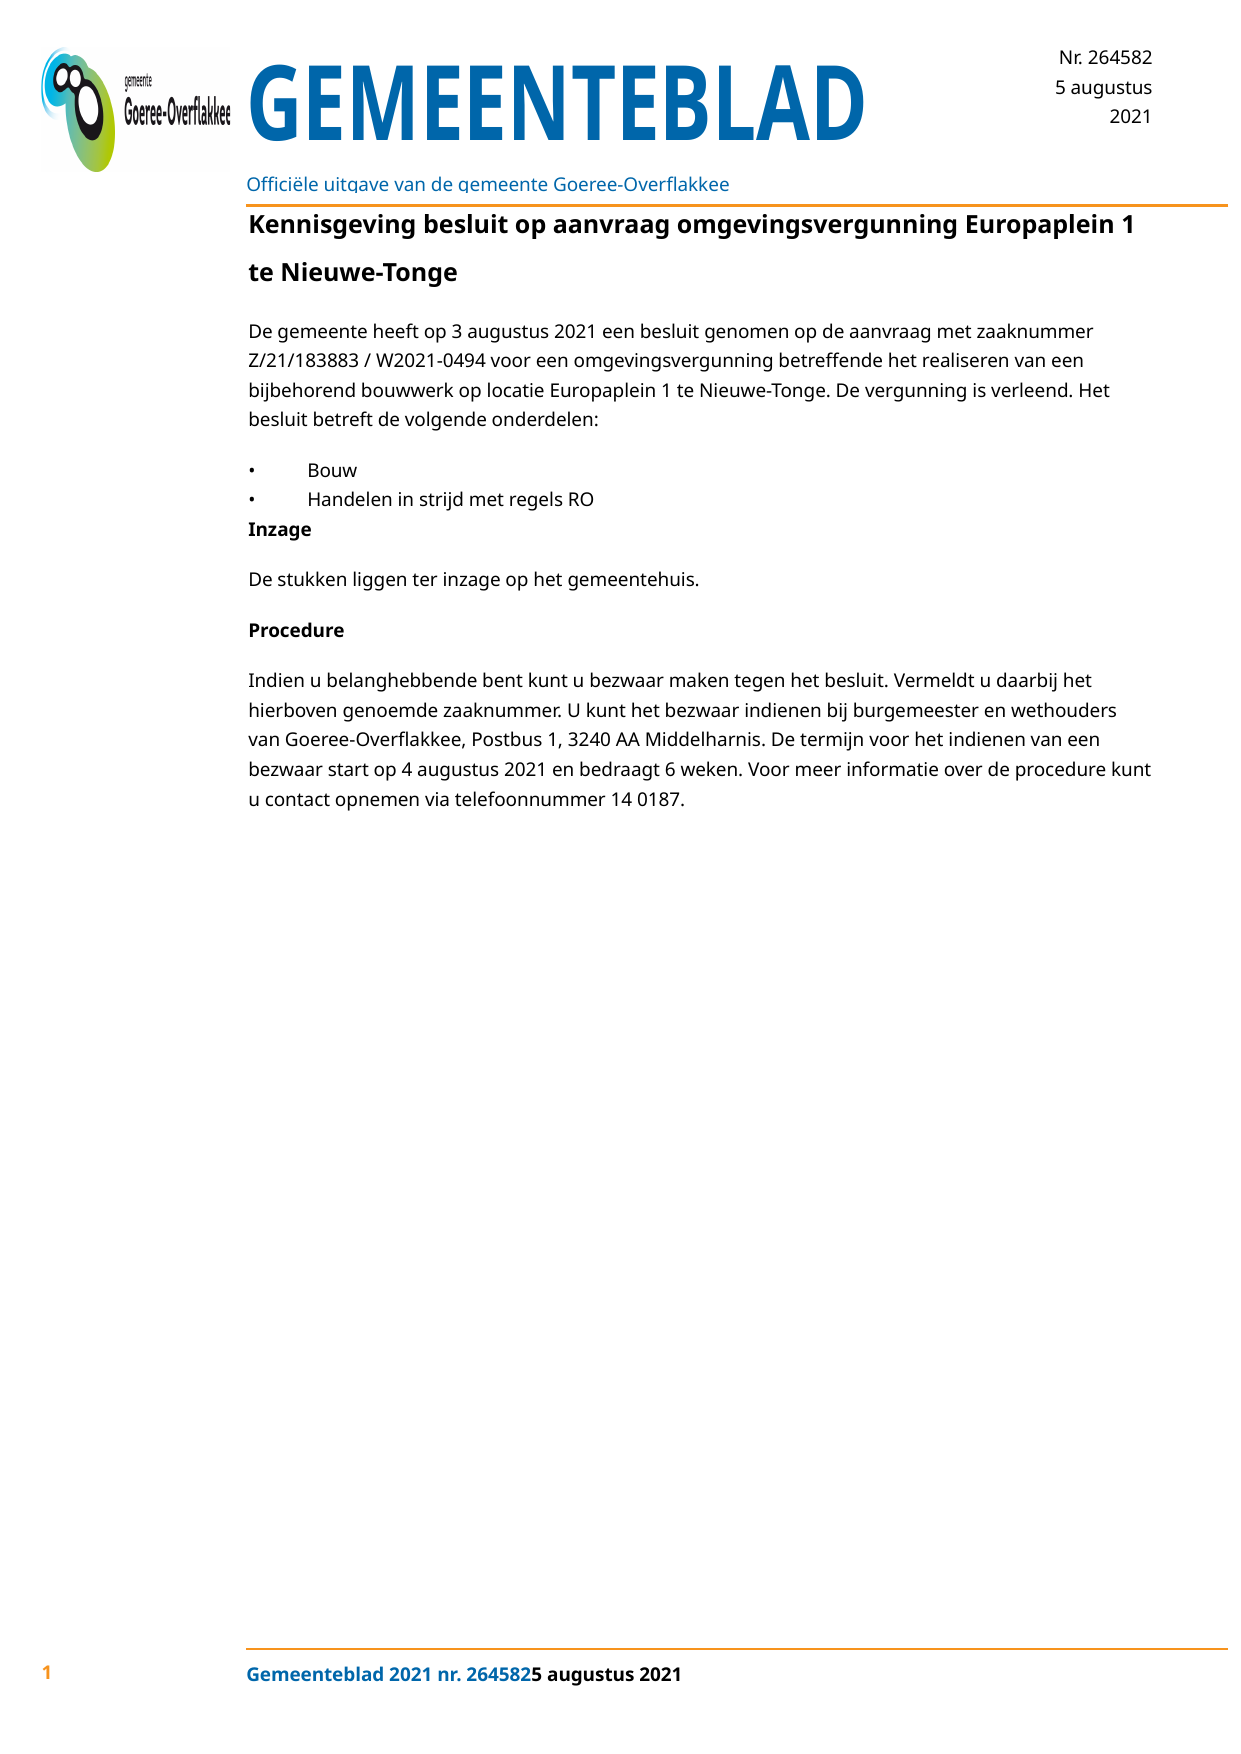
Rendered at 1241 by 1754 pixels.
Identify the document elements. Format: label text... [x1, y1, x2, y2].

text Procedure [248, 617, 1152, 643]
picture [41, 47, 231, 172]
list Handelen in strijd met regels RO [248, 487, 1152, 512]
text Inzage [248, 516, 1152, 542]
text De gemeente heeft op 3 augustus 2021 een besluit genomen op de aanvraag met zaaknummer Z/21/183883 / W2021-0494 voor een omgevingsvergunning betreffende het realiseren van een bijbehorend bouwwerk op locatie Europaplein 1 te Nieuwe-Tonge. De vergunning is verleend. Het besluit betreft de volgende onderdelen: [248, 318, 1152, 432]
list Bouw [248, 457, 1152, 483]
text Indien u belanghebbende bent kunt u bezwaar maken tegen het besluit. Vermeldt u daarbij het hierboven genoemde zaaknummer. U kunt het bezwaar indienen bij burgemeester en wethouders van Goeree-Overflakkee, Postbus 1, 3240 AA Middelharnis. De termijn voor het indienen van een bezwaar start op 4 augustus 2021 en bedraagt 6 weken. Voor meer informatie over de procedure kunt u contact opnemen via telefoonnummer 14 0187. [248, 667, 1152, 812]
text De stukken liggen ter inzage op het gemeentehuis. [248, 567, 1152, 592]
text Kennisgeving besluit op aanvraag omgevingsvergunning Europaplein 1 te Nieuwe-Tonge [248, 207, 1152, 288]
